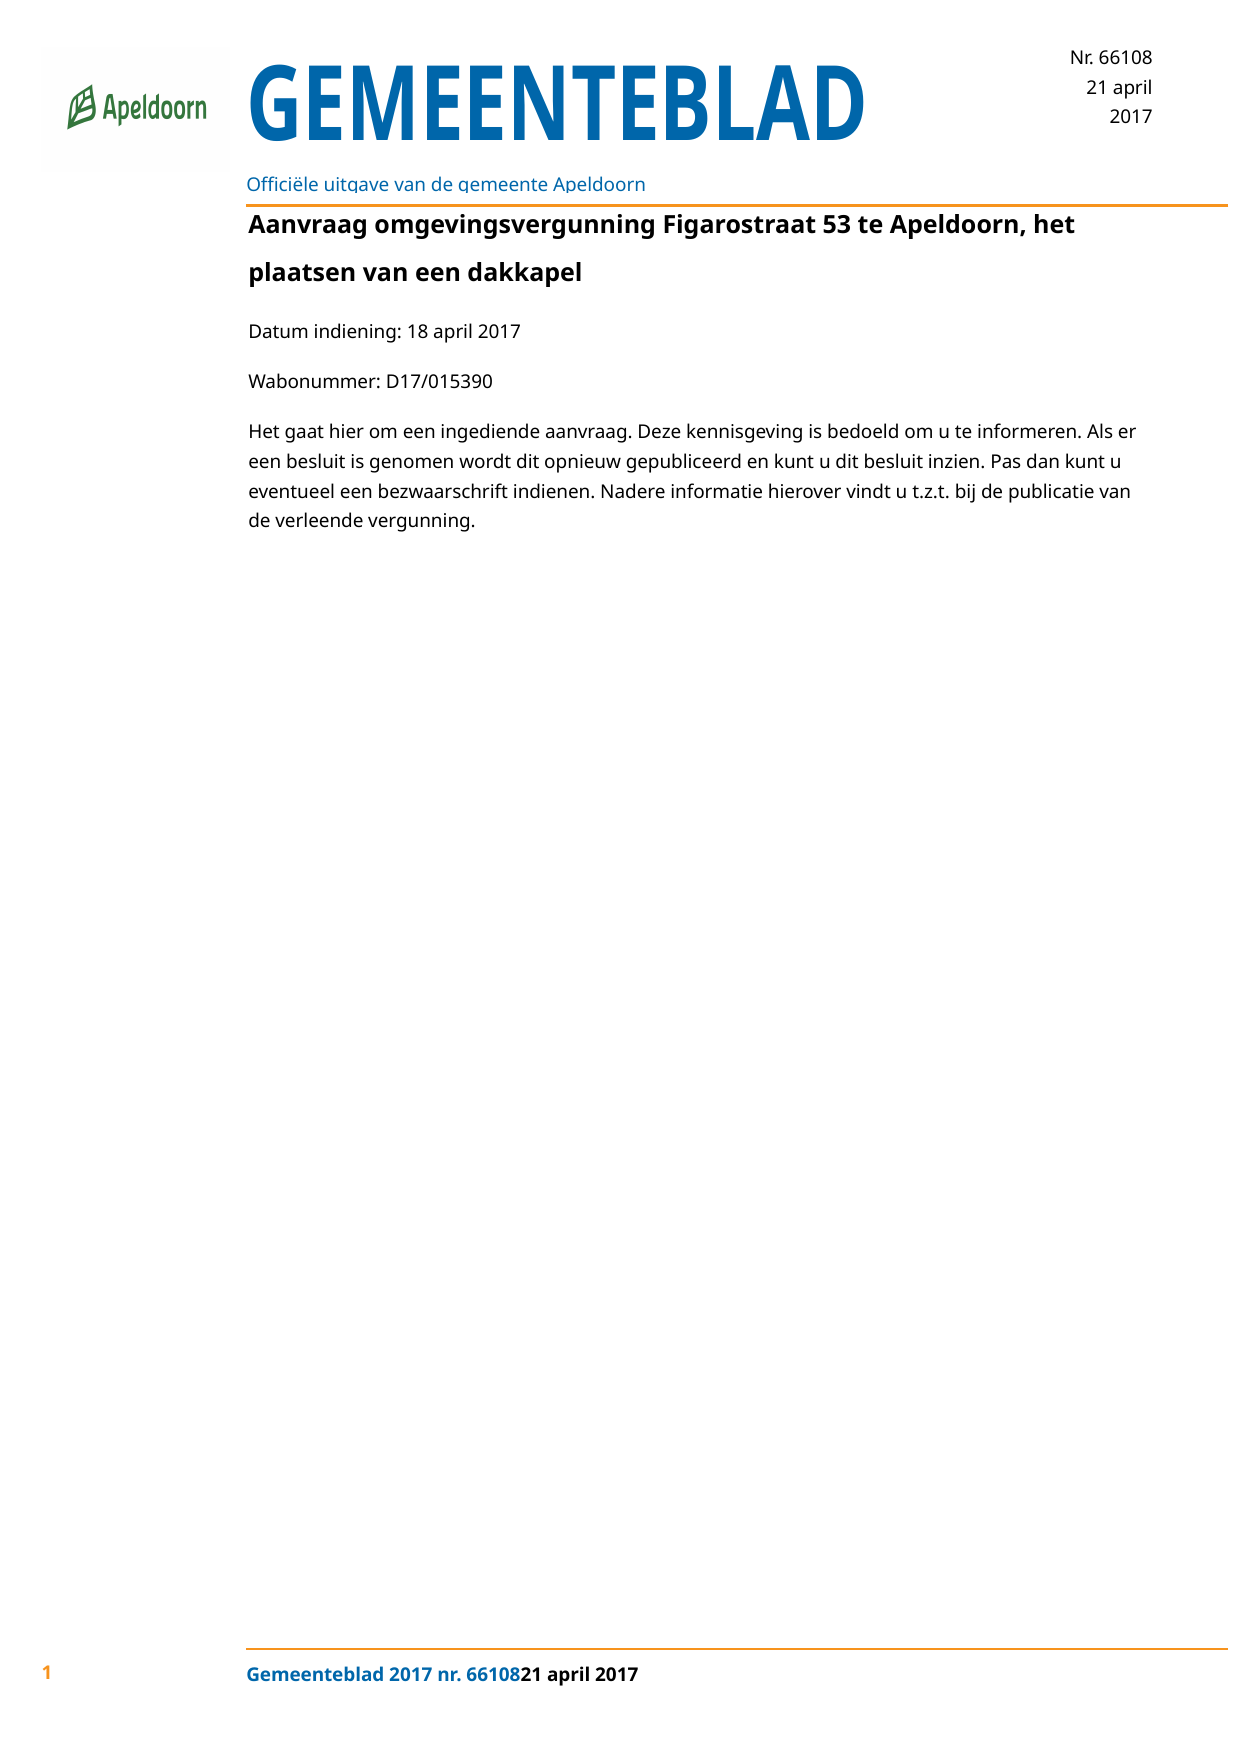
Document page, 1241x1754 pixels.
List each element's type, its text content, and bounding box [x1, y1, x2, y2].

text Aanvraag omgevingsvergunning Figarostraat 53 te Apeldoorn, het plaatsen van een dakkapel [248, 207, 1152, 288]
text Datum indiening: 18 april 2017 [248, 318, 1152, 344]
text Het gaat hier om een ingediende aanvraag. Deze kennisgeving is bedoeld om u te informeren. Als er een besluit is genomen wordt dit opnieuw gepubliceerd en kunt u dit besluit inzien. Pas dan kunt u eventueel een bezwaarschrift indienen. Nadere informatie hierover vindt u t.z.t. bij de publicatie van de verleende vergunning. [248, 419, 1152, 533]
text Wabonummer: D17/015390 [248, 368, 1152, 394]
picture [41, 47, 231, 172]
